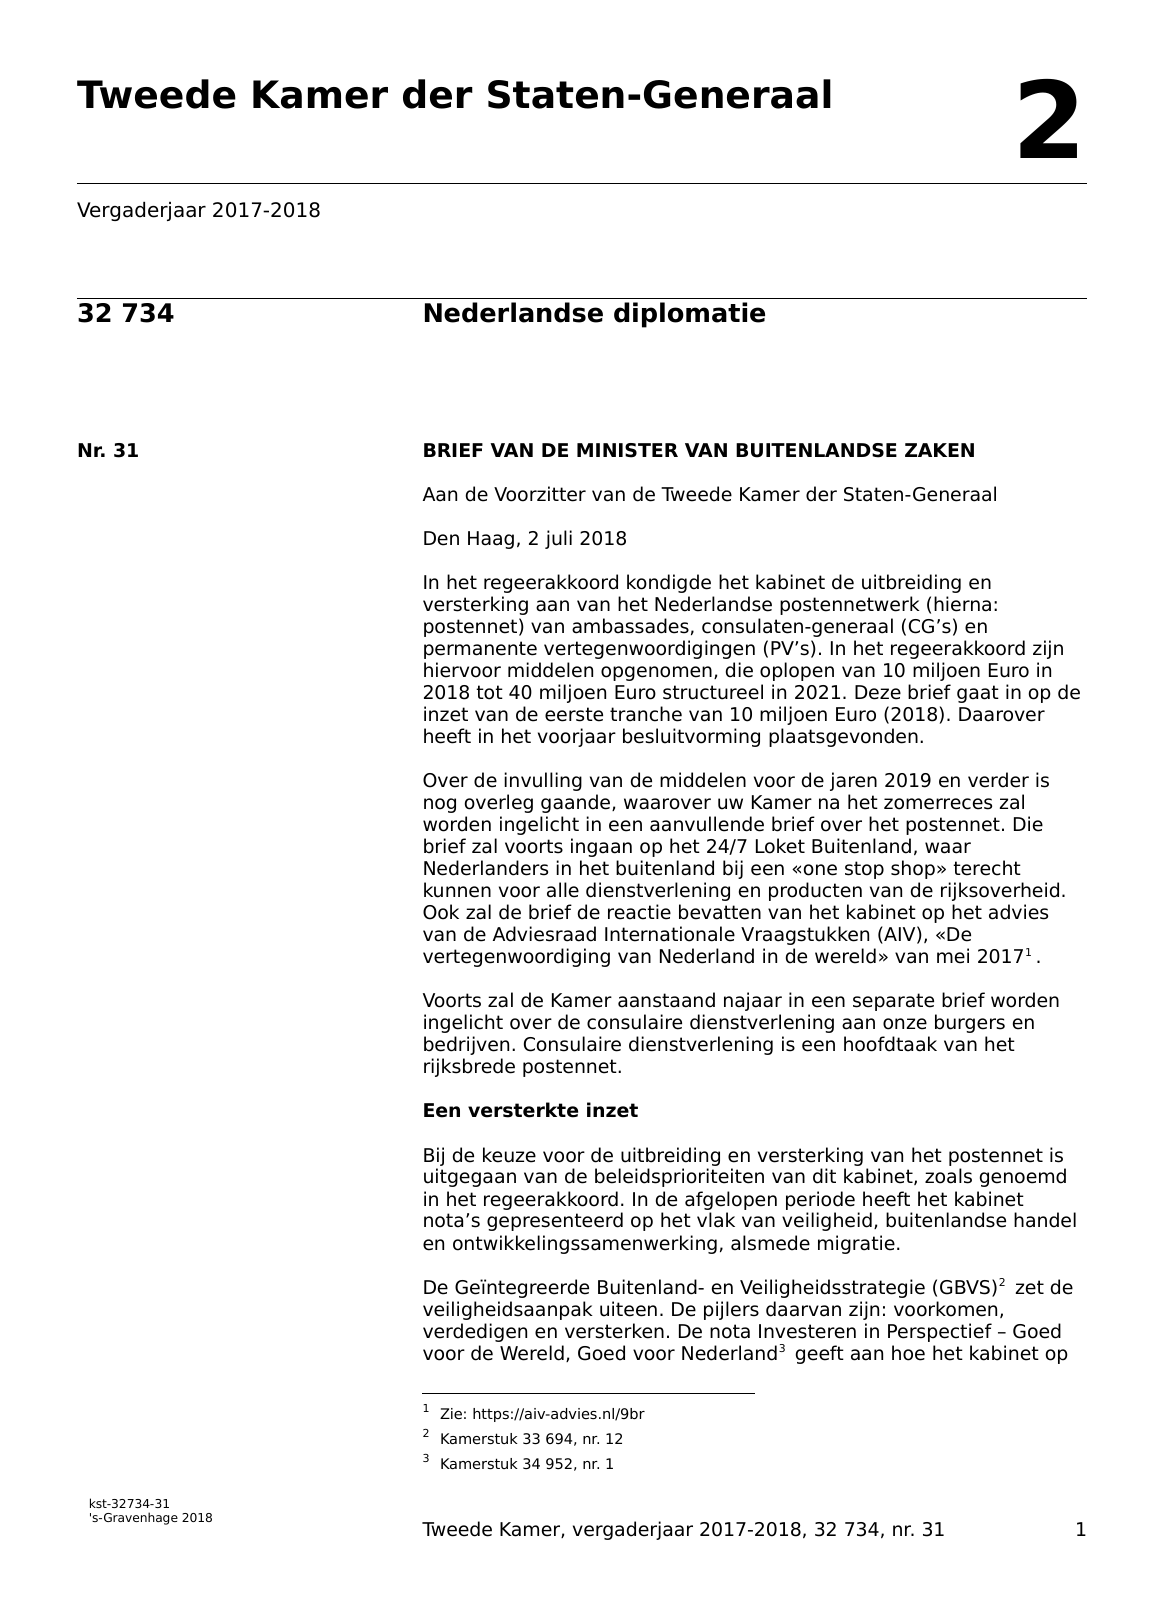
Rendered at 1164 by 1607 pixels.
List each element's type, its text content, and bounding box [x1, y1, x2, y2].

text Kamerstuk 34 952, nr. 1 [422, 1452, 1087, 1474]
text Den Haag, 2 juli 2018 [422, 528, 1087, 550]
subtitle Nr. 31 BRIEF VAN DE MINISTER VAN BUITENLANDSE ZAKEN [77, 440, 1087, 462]
text Over de invulling van de middelen voor de jaren 2019 en verder is nog overleg gaande, waarover uw Kamer na het zomerreces zal worden ingelicht in een aanvullende brief over het postennet. Die brief zal voorts ingaan op het 24/7 Loket Buitenland, waar Nederlanders in het buitenland bij een «one stop shop» terecht kunnen voor alle dienstverlening en producten van de rijksoverheid. Ook zal de brief de reactie bevatten van het kabinet op het advies van de Adviesraad Internationale Vraagstukken (AIV), «De vertegenwoordiging van Nederland in de wereld» van mei 2017. [422, 770, 1087, 968]
text Aan de Voorzitter van de Tweede Kamer der Staten-Generaal [422, 484, 1087, 506]
text In het regeerakkoord kondigde het kabinet de uitbreiding en versterking aan van het Nederlandse postennetwerk (hierna: postennet) van ambassades, consulaten-generaal (CG’s) en permanente vertegenwoordigingen (PV’s). In het regeerakkoord zijn hiervoor middelen opgenomen, die oplopen van 10 miljoen Euro in 2018 tot 40 miljoen Euro structureel in 2021. Deze brief gaat in op de inzet van de eerste tranche van 10 miljoen Euro (2018). Daarover heeft in het voorjaar besluitvorming plaatsgevonden. [422, 572, 1087, 748]
subtitle Een versterkte inzet [422, 1100, 1087, 1122]
subtitle 32 734 Nederlandse diplomatie [77, 299, 1087, 329]
text Bij de keuze voor de uitbreiding en versterking van het postennet is uitgegaan van de beleidsprioriteiten van dit kabinet, zoals genoemd in het regeerakkoord. In de afgelopen periode heeft het kabinet nota’s gepresenteerd op het vlak van veiligheid, buitenlandse handel en ontwikkelingssamenwerking, alsmede migratie. [422, 1144, 1087, 1254]
table_header 2 [886, 59, 1087, 183]
text 's-Gravenhage 2018 [88, 1511, 323, 1525]
text Kamerstuk 33 694, nr. 12 [422, 1427, 1087, 1449]
text De Geïntegreerde Buitenland- en Veiligheidsstrategie (GBVS) zet de veiligheidsaanpak uiteen. De pijlers daarvan zijn: voorkomen, verdedigen en versterken. De nota Investeren in Perspectief – Goed voor de Wereld, Goed voor Nederland geeft aan hoe het kabinet op [422, 1277, 1087, 1364]
table_cell Vergaderjaar 2017-2018 [77, 184, 1087, 298]
text Voorts zal de Kamer aanstaand najaar in een separate brief worden ingelicht over de consulaire dienstverlening aan onze burgers en bedrijven. Consulaire dienstverlening is een hoofdtaak van het rijksbrede postennet. [422, 990, 1087, 1078]
text kst-32734-31 [88, 1497, 323, 1511]
table_header Tweede Kamer der Staten-Generaal [77, 59, 886, 183]
text Zie: https://aiv-advies.nl/9br [422, 1402, 1087, 1424]
